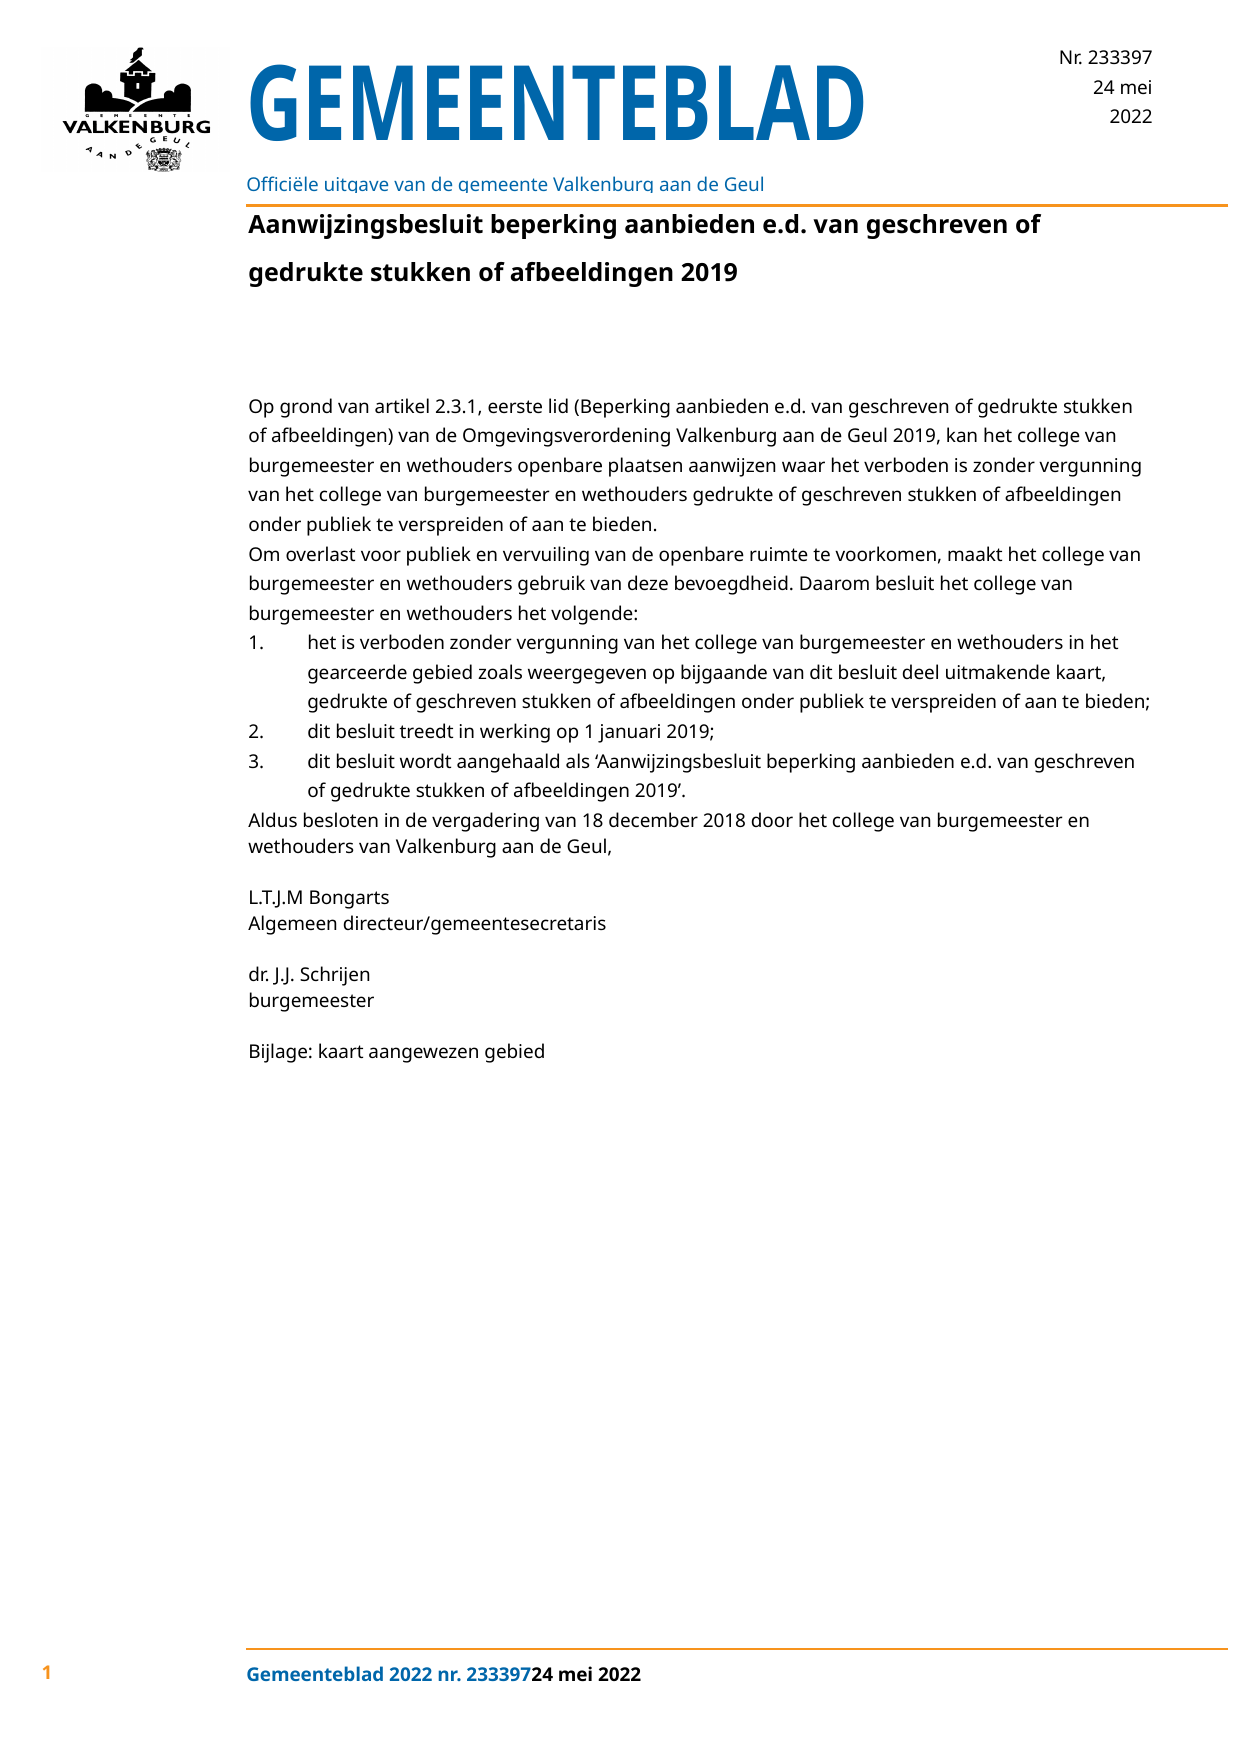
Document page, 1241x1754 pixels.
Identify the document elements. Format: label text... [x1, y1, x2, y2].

text Algemeen directeur/gemeentesecretaris [248, 910, 1152, 936]
text Bijlage: kaart aangewezen gebied [248, 1039, 1152, 1064]
list het is verboden zonder vergunning van het college van burgemeester en wethouders in het gearceerde gebied zoals weergegeven op bijgaande van dit besluit deel uitmakende kaart, gedrukte of geschreven stukken of afbeeldingen onder publiek te verspreiden of aan te bieden; [248, 629, 1152, 714]
text L.T.J.M Bongarts [248, 884, 1152, 910]
text Op grond van artikel 2.3.1, eerste lid (Beperking aanbieden e.d. van geschreven of gedrukte stukken of afbeeldingen) van de Omgevingsverordening Valkenburg aan de Geul 2019, kan het college van burgemeester en wethouders openbare plaatsen aanwijzen waar het verboden is zonder vergunning van het college van burgemeester en wethouders gedrukte of geschreven stukken of afbeeldingen onder publiek te verspreiden of aan te bieden. [248, 393, 1152, 537]
picture [41, 47, 231, 172]
text burgemeester [248, 987, 1152, 1013]
text Om overlast voor publiek en vervuiling van de openbare ruimte te voorkomen, maakt het college van burgemeester en wethouders gebruik van deze bevoegdheid. Daarom besluit het college van burgemeester en wethouders het volgende: [248, 541, 1152, 626]
list dit besluit treedt in werking op 1 januari 2019; [248, 718, 1152, 744]
list dit besluit wordt aangehaald als ‘Aanwijzingsbesluit beperking aanbieden e.d. van geschreven of gedrukte stukken of afbeeldingen 2019’. [248, 748, 1152, 803]
text Aldus besloten in de vergadering van 18 december 2018 door het college van burgemeester en wethouders van Valkenburg aan de Geul, [248, 807, 1152, 858]
text Aanwijzingsbesluit beperking aanbieden e.d. van geschreven of gedrukte stukken of afbeeldingen 2019 [248, 207, 1152, 288]
text dr. J.J. Schrijen [248, 961, 1152, 987]
